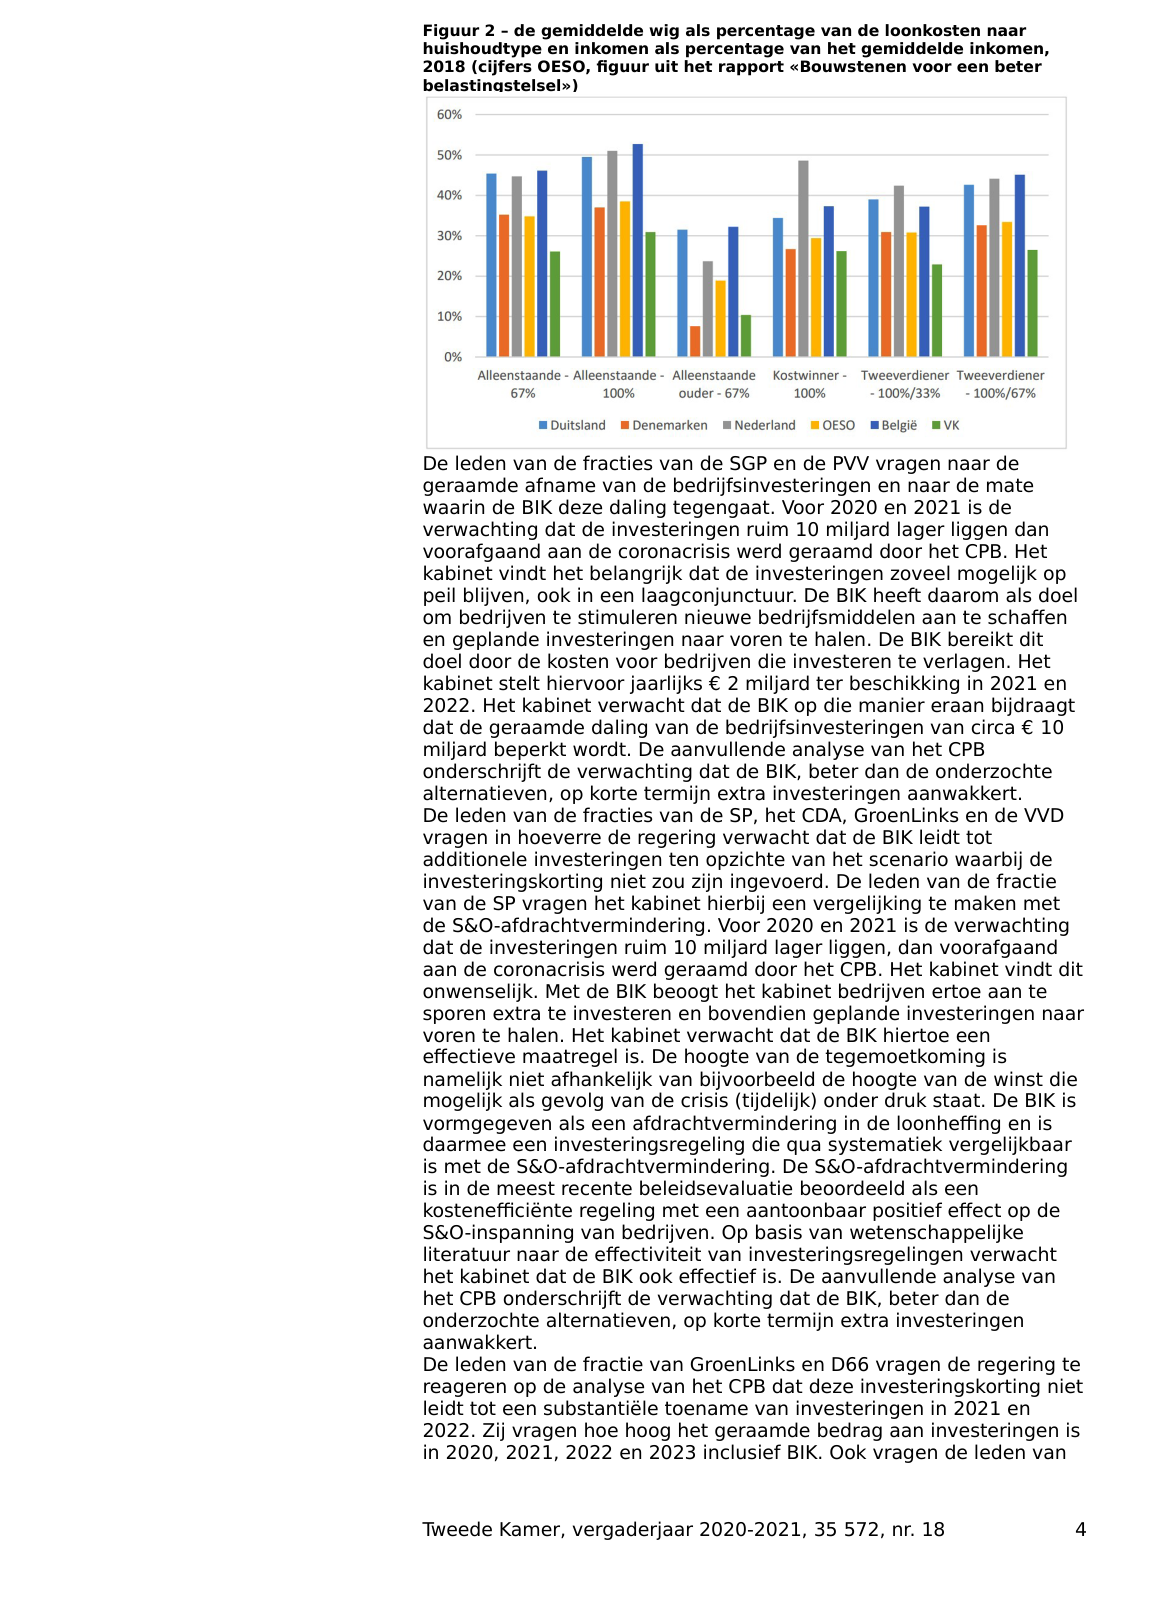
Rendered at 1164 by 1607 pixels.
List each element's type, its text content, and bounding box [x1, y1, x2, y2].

text Figuur 2 – de gemiddelde wig als percentage van de loonkosten naar huishoudtype en inkomen als percentage van het gemiddelde inkomen, 2018 (cijfers OESO, figuur uit het rapport «Bouwstenen voor een beter belastingstelsel») [422, 22, 1072, 92]
text De leden van de fracties van de SGP en de PVV vragen naar de geraamde afname van de bedrijfsinvesteringen en naar de mate waarin de BIK deze daling tegengaat. Voor 2020 en 2021 is de verwachting dat de investeringen ruim 10 miljard lager liggen dan voorafgaand aan de coronacrisis werd geraamd door het CPB. Het kabinet vindt het belangrijk dat de investeringen zoveel mogelijk op peil blijven, ook in een laagconjunctuur. De BIK heeft daarom als doel om bedrijven te stimuleren nieuwe bedrijfsmiddelen aan te schaffen en geplande investeringen naar voren te halen. De BIK bereikt dit doel door de kosten voor bedrijven die investeren te verlagen. Het kabinet stelt hiervoor jaarlijks € 2 miljard ter beschikking in 2021 en 2022. Het kabinet verwacht dat de BIK op die manier eraan bijdraagt dat de geraamde daling van de bedrijfsinvesteringen van circa € 10 miljard beperkt wordt. De aanvullende analyse van het CPB onderschrijft de verwachting dat de BIK, beter dan de onderzochte alternatieven, op korte termijn extra investeringen aanwakkert. [422, 137, 1087, 805]
text De leden van de fractie van GroenLinks en D66 vragen de regering te reageren op de analyse van het CPB dat deze investeringskorting niet leidt tot een substantiële toename van investeringen in 2021 en 2022. Zij vragen hoe hoog het geraamde bedrag aan investeringen is in 2020, 2021, 2022 en 2023 inclusief BIK. Ook vragen de leden van [422, 1354, 1087, 1464]
picture [422, 92, 1072, 453]
text De leden van de fracties van de SP, het CDA, GroenLinks en de VVD vragen in hoeverre de regering verwacht dat de BIK leidt tot additionele investeringen ten opzichte van het scenario waarbij de investeringskorting niet zou zijn ingevoerd. De leden van de fractie van de SP vragen het kabinet hierbij een vergelijking te maken met de S&O-afdrachtvermindering. Voor 2020 en 2021 is de verwachting dat de investeringen ruim 10 miljard lager liggen, dan voorafgaand aan de coronacrisis werd geraamd door het CPB. Het kabinet vindt dit onwenselijk. Met de BIK beoogt het kabinet bedrijven ertoe aan te sporen extra te investeren en bovendien geplande investeringen naar voren te halen. Het kabinet verwacht dat de BIK hiertoe een effectieve maatregel is. De hoogte van de tegemoetkoming is namelijk niet afhankelijk van bijvoorbeeld de hoogte van de winst die mogelijk als gevolg van de crisis (tijdelijk) onder druk staat. De BIK is vormgegeven als een afdrachtvermindering in de loonheffing en is daarmee een investeringsregeling die qua systematiek vergelijkbaar is met de S&O-afdrachtvermindering. De S&O-afdrachtvermindering is in de meest recente beleidsevaluatie beoordeeld als een kostenefficiënte regeling met een aantoonbaar positief effect op de S&O-inspanning van bedrijven. Op basis van wetenschappelijke literatuur naar de effectiviteit van investeringsregelingen verwacht het kabinet dat de BIK ook effectief is. De aanvullende analyse van het CPB onderschrijft de verwachting dat de BIK, beter dan de onderzochte alternatieven, op korte termijn extra investeringen aanwakkert. [422, 805, 1087, 1354]
